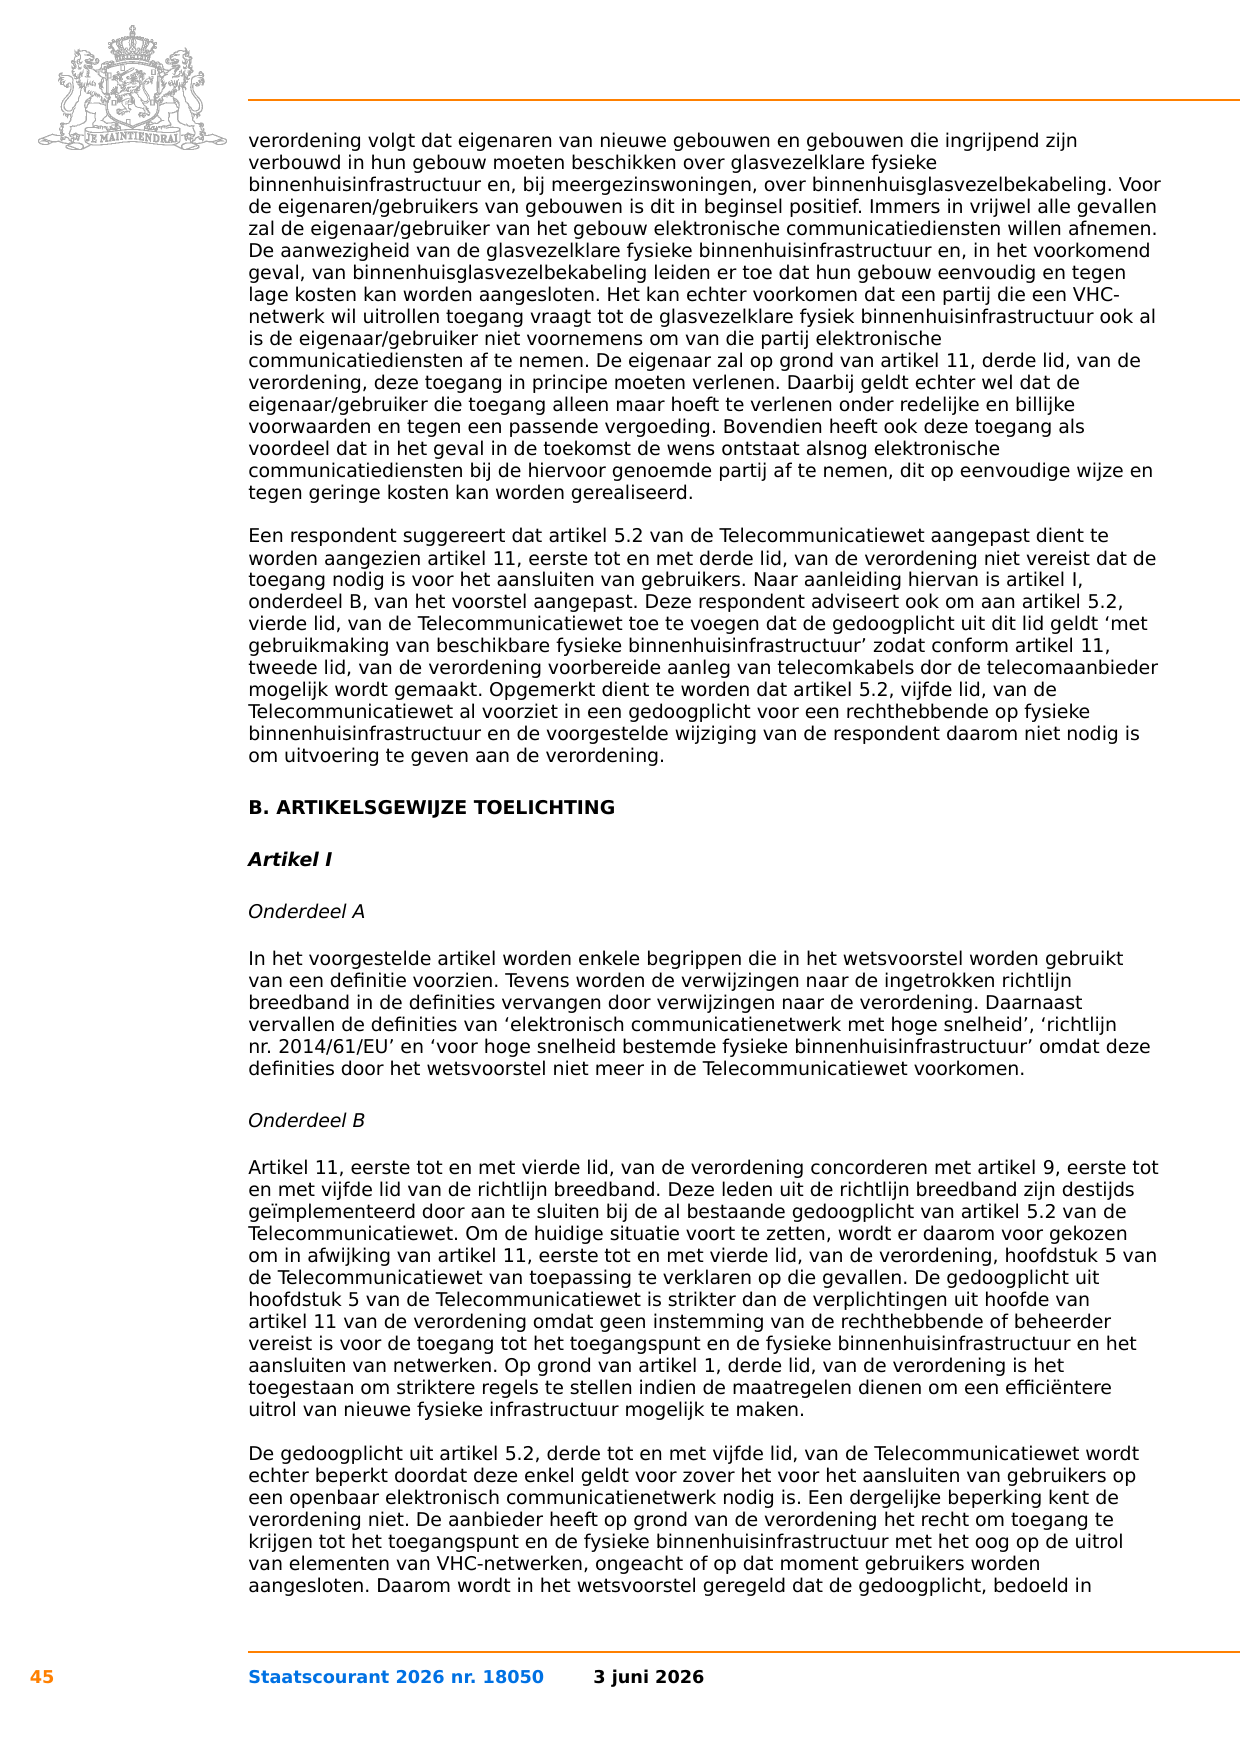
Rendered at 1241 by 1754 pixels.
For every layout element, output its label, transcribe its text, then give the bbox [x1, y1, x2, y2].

text Een respondent suggereert dat artikel 5.2 van de Telecommunicatiewet aangepast dient te worden aangezien artikel 11, eerste tot en met derde lid, van de verordening niet vereist dat de toegang nodig is voor het aansluiten van gebruikers. Naar aanleiding hiervan is artikel I, onderdeel B, van het voorstel aangepast. Deze respondent adviseert ook om aan artikel 5.2, vierde lid, van de Telecommunicatiewet toe te voegen dat de gedoogplicht uit dit lid geldt ‘met gebruikmaking van beschikbare fysieke binnenhuisinfrastructuur’ zodat conform artikel 11, tweede lid, van de verordening voorbereide aanleg van telecomkabels dor de telecomaanbieder mogelijk wordt gemaakt. Opgemerkt dient te worden dat artikel 5.2, vijfde lid, van de Telecommunicatiewet al voorziet in een gedoogplicht voor een rechthebbende op fysieke binnenhuisinfrastructuur en de voorgestelde wijziging van de respondent daarom niet nodig is om uitvoering te geven aan de verordening. [248, 525, 1163, 767]
subtitle Onderdeel B [248, 1110, 1163, 1132]
picture [38, 25, 227, 150]
subtitle Artikel I [248, 849, 1163, 871]
text Artikel 11, eerste tot en met vierde lid, van de verordening concorderen met artikel 9, eerste tot en met vijfde lid van de richtlijn breedband. Deze leden uit de richtlijn breedband zijn destijds geïmplementeerd door aan te sluiten bij de al bestaande gedoogplicht van artikel 5.2 van de Telecommunicatiewet. Om de huidige situatie voort te zetten, wordt er daarom voor gekozen om in afwijking van artikel 11, eerste tot en met vierde lid, van de verordening, hoofdstuk 5 van de Telecommunicatiewet van toepassing te verklaren op die gevallen. De gedoogplicht uit hoofdstuk 5 van de Telecommunicatiewet is strikter dan de verplichtingen uit hoofde van artikel 11 van de verordening omdat geen instemming van de rechthebbende of beheerder vereist is voor de toegang tot het toegangspunt en de fysieke binnenhuisinfrastructuur en het aansluiten van netwerken. Op grond van artikel 1, derde lid, van de verordening is het toegestaan om striktere regels te stellen indien de maatregelen dienen om een efficiëntere uitrol van nieuwe fysieke infrastructuur mogelijk te maken. [248, 1157, 1163, 1421]
subtitle Onderdeel A [248, 901, 1163, 923]
text De gedoogplicht uit artikel 5.2, derde tot en met vijfde lid, van de Telecommunicatiewet wordt echter beperkt doordat deze enkel geldt voor zover het voor het aansluiten van gebruikers op een openbaar elektronisch communicatienetwerk nodig is. Een dergelijke beperking kent de verordening niet. De aanbieder heeft op grond van de verordening het recht om toegang te krijgen tot het toegangspunt en de fysieke binnenhuisinfrastructuur met het oog op de uitrol van elementen van VHC-netwerken, ongeacht of op dat moment gebruikers worden aangesloten. Daarom wordt in het wetsvoorstel geregeld dat de gedoogplicht, bedoeld in [248, 1443, 1163, 1596]
text verordening volgt dat eigenaren van nieuwe gebouwen en gebouwen die ingrijpend zijn verbouwd in hun gebouw moeten beschikken over glasvezelklare fysieke binnenhuisinfrastructuur en, bij meergezinswoningen, over binnenhuisglasvezelbekabeling. Voor de eigenaren/gebruikers van gebouwen is dit in beginsel positief. Immers in vrijwel alle gevallen zal de eigenaar/gebruiker van het gebouw elektronische communicatiediensten willen afnemen. De aanwezigheid van de glasvezelklare fysieke binnenhuisinfrastructuur en, in het voorkomend geval, van binnenhuisglasvezelbekabeling leiden er toe dat hun gebouw eenvoudig en tegen lage kosten kan worden aangesloten. Het kan echter voorkomen dat een partij die een VHC-netwerk wil uitrollen toegang vraagt tot de glasvezelklare fysiek binnenhuisinfrastructuur ook al is de eigenaar/gebruiker niet voornemens om van die partij elektronische communicatiediensten af te nemen. De eigenaar zal op grond van artikel 11, derde lid, van de verordening, deze toegang in principe moeten verlenen. Daarbij geldt echter wel dat de eigenaar/gebruiker die toegang alleen maar hoeft te verlenen onder redelijke en billijke voorwaarden en tegen een passende vergoeding. Bovendien heeft ook deze toegang als voordeel dat in het geval in de toekomst de wens ontstaat alsnog elektronische communicatiediensten bij de hiervoor genoemde partij af te nemen, dit op eenvoudige wijze en tegen geringe kosten kan worden gerealiseerd. [248, 130, 1163, 503]
text In het voorgestelde artikel worden enkele begrippen die in het wetsvoorstel worden gebruikt van een definitie voorzien. Tevens worden de verwijzingen naar de ingetrokken richtlijn breedband in de definities vervangen door verwijzingen naar de verordening. Daarnaast vervallen de definities van ‘elektronisch communicatienetwerk met hoge snelheid’, ‘richtlijn nr. 2014/61/EU’ en ‘voor hoge snelheid bestemde fysieke binnenhuisinfrastructuur’ omdat deze definities door het wetsvoorstel niet meer in de Telecommunicatiewet voorkomen. [248, 948, 1163, 1080]
subtitle B. ARTIKELSGEWIJZE TOELICHTING [248, 797, 1163, 819]
